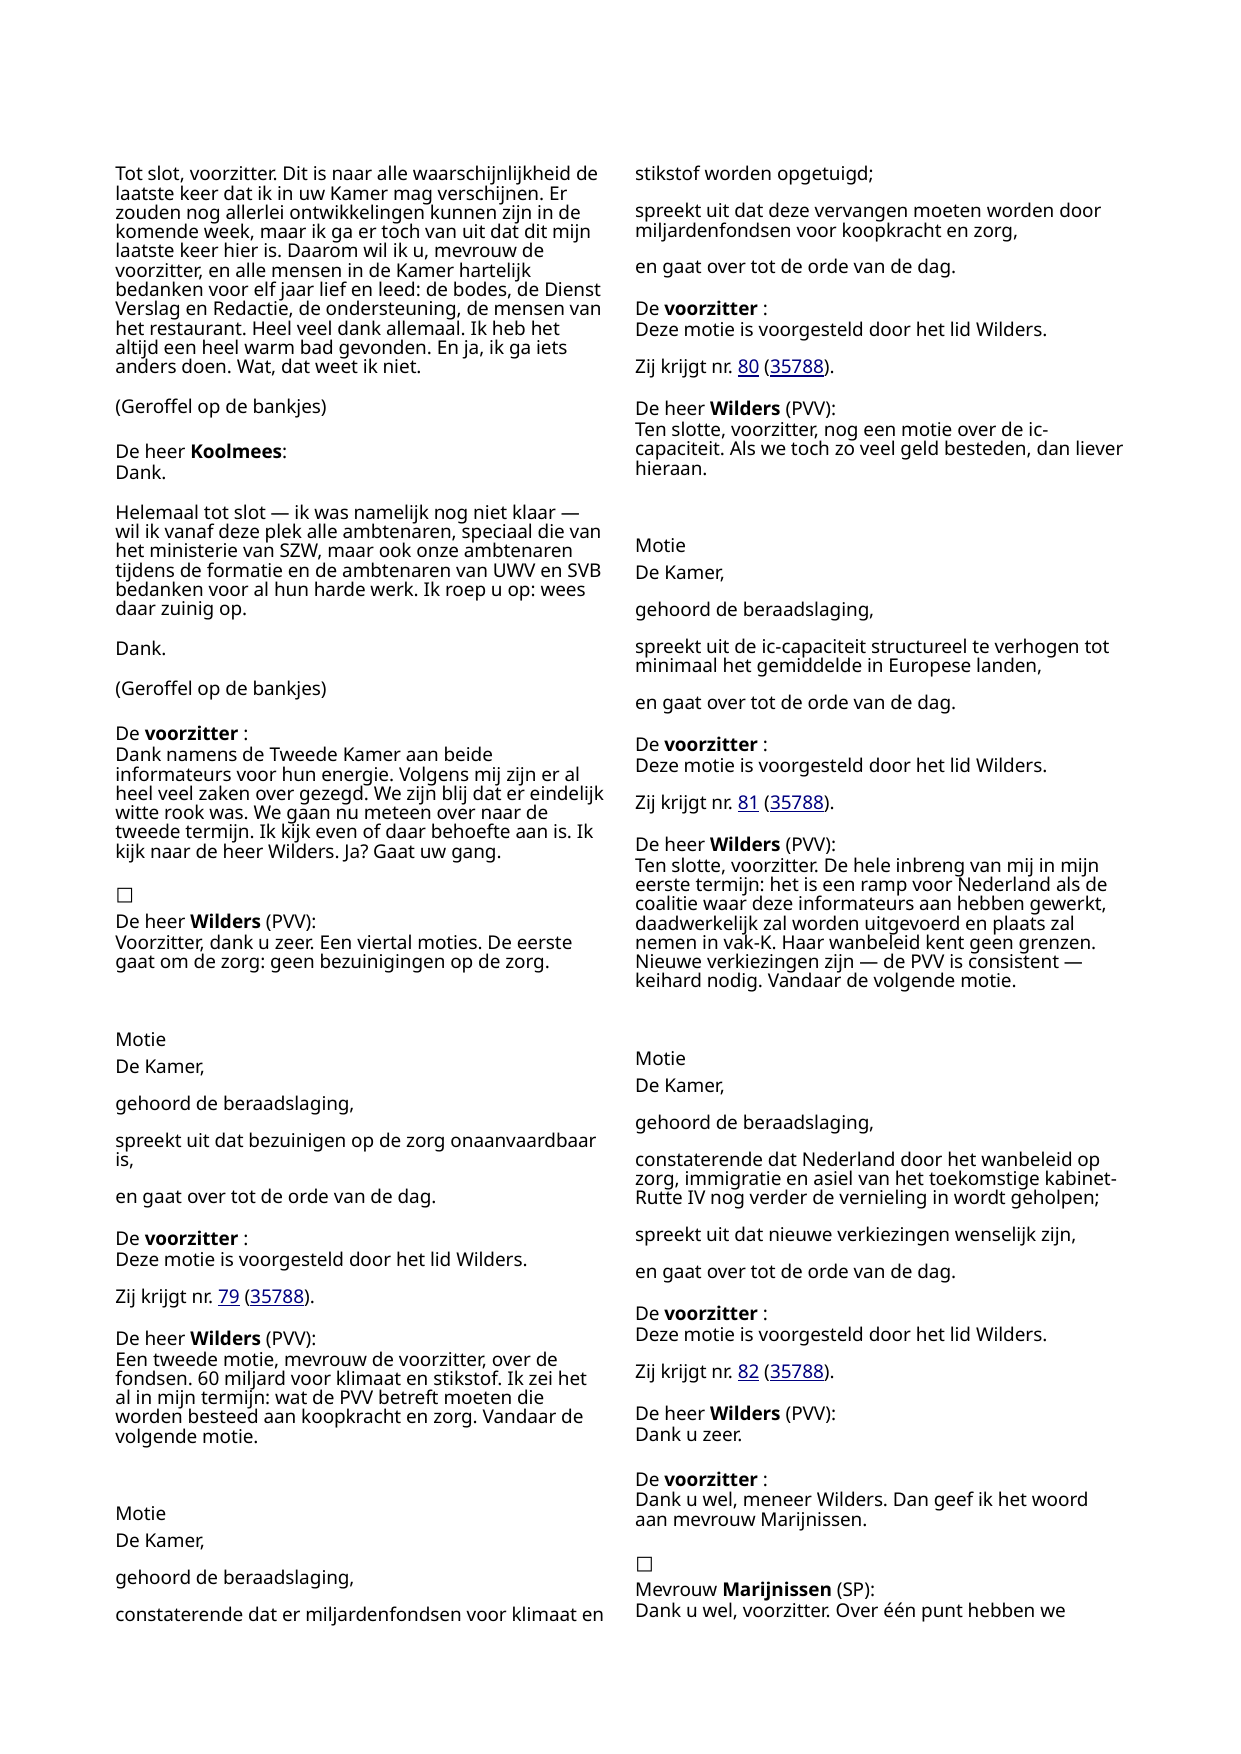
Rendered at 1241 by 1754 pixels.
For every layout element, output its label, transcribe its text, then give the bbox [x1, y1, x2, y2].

text Een tweede motie, mevrouw de voorzitter, over de fondsen. 60 miljard voor klimaat en stikstof. Ik zei het al in mijn termijn: wat de PVV betreft moeten die worden besteed aan koopkracht en zorg. Vandaar de volgende motie. [115, 1351, 605, 1447]
text spreekt uit dat nieuwe verkiezingen wenselijk zijn, [635, 1226, 1125, 1245]
text Zij krijgt nr. 82 (35788). [635, 1363, 1125, 1382]
text Dank u zeer. [635, 1426, 1125, 1445]
text De heer Koolmees: [115, 438, 605, 464]
text Motie [115, 1026, 605, 1052]
text Zij krijgt nr. 81 (35788). [635, 794, 1125, 813]
text ⬜ [635, 1551, 1125, 1577]
text Deze motie is voorgesteld door het lid Wilders. [635, 757, 1125, 776]
text De voorzitter : [115, 1225, 605, 1251]
text De heer Wilders (PVV): [635, 395, 1125, 421]
text Helemaal tot slot — ik was namelijk nog niet klaar — wil ik vanaf deze plek alle ambtenaren, speciaal die van het ministerie van SZW, maar ook onze ambtenaren tijdens de formatie en de ambtenaren van UWV en SVB bedanken voor al hun harde werk. Ik roep u op: wees daar zuinig op. [115, 504, 605, 619]
text gehoord de beraadslaging, [635, 1114, 1125, 1133]
text Deze motie is voorgesteld door het lid Wilders. [635, 1326, 1125, 1345]
text Ten slotte, voorzitter, nog een motie over de ic-capaciteit. Als we toch zo veel geld besteden, dan liever hieraan. [635, 421, 1125, 479]
text spreekt uit de ic-capaciteit structureel te verhogen tot minimaal het gemiddelde in Europese landen, [635, 638, 1125, 676]
text en gaat over tot de orde van de dag. [635, 1263, 1125, 1282]
text Dank. [115, 640, 605, 659]
text Dank. [115, 464, 605, 483]
text en gaat over tot de orde van de dag. [635, 258, 1125, 278]
text De heer Wilders (PVV): [635, 831, 1125, 857]
text Ten slotte, voorzitter. De hele inbreng van mij in mijn eerste termijn: het is een ramp voor Nederland als de coalitie waar deze informateurs aan hebben gewerkt, daadwerkelijk zal worden uitgevoerd en plaats zal nemen in vak-K. Haar wanbeleid kent geen grenzen. Nieuwe verkiezingen zijn — de PVV is consistent — keihard nodig. Vandaar de volgende motie. [635, 857, 1125, 992]
text Mevrouw Marijnissen (SP): [635, 1577, 1125, 1602]
text Tot slot, voorzitter. Dit is naar alle waarschijnlijkheid de laatste keer dat ik in uw Kamer mag verschijnen. Er zouden nog allerlei ontwikkelingen kunnen zijn in de komende week, maar ik ga er toch van uit dat dit mijn laatste keer hier is. Daarom wil ik u, mevrouw de voorzitter, en alle mensen in de Kamer hartelijk bedanken voor elf jaar lief en leed: de bodes, de Dienst Verslag en Redactie, de ondersteuning, de mensen van het restaurant. Heel veel dank allemaal. Ik heb het altijd een heel warm bad gevonden. En ja, ik ga iets anders doen. Wat, dat weet ik niet. [115, 165, 605, 377]
text De Kamer, [115, 1058, 605, 1077]
text De voorzitter : [635, 731, 1125, 757]
text (Geroffel op de bankjes) [115, 680, 605, 700]
text Voorzitter, dank u zeer. Een viertal moties. De eerste gaat om de zorg: geen bezuinigingen op de zorg. [115, 934, 605, 973]
text gehoord de beraadslaging, [115, 1095, 605, 1114]
text De Kamer, [635, 1077, 1125, 1096]
text De voorzitter : [635, 1466, 1125, 1491]
text De voorzitter : [115, 721, 605, 746]
text De heer Wilders (PVV): [115, 1325, 605, 1351]
text Motie [635, 1045, 1125, 1071]
text Zij krijgt nr. 79 (35788). [115, 1288, 605, 1307]
text constaterende dat er miljardenfondsen voor klimaat en [115, 1606, 605, 1625]
text Dank namens de Tweede Kamer aan beide informateurs voor hun energie. Volgens mij zijn er al heel veel zaken over gezegd. We zijn blij dat er eindelijk witte rook was. We gaan nu meteen over naar de tweede termijn. Ik kijk even of daar behoefte aan is. Ik kijk naar de heer Wilders. Ja? Gaat uw gang. [115, 746, 605, 862]
text De voorzitter : [635, 1300, 1125, 1326]
text De Kamer, [115, 1532, 605, 1551]
text spreekt uit dat bezuinigen op de zorg onaanvaardbaar is, [115, 1132, 605, 1170]
text Motie [115, 1500, 605, 1526]
text De Kamer, [635, 564, 1125, 583]
text spreekt uit dat deze vervangen moeten worden door miljardenfondsen voor koopkracht en zorg, [635, 202, 1125, 241]
text gehoord de beraadslaging, [635, 601, 1125, 620]
text De heer Wilders (PVV): [635, 1400, 1125, 1426]
text constaterende dat Nederland door het wanbeleid op zorg, immigratie en asiel van het toekomstige kabinet-Rutte IV nog verder de vernieling in wordt geholpen; [635, 1151, 1125, 1208]
text en gaat over tot de orde van de dag. [635, 694, 1125, 713]
text gehoord de beraadslaging, [115, 1569, 605, 1588]
text (Geroffel op de bankjes) [115, 398, 605, 417]
text Motie [635, 532, 1125, 558]
text en gaat over tot de orde van de dag. [115, 1188, 605, 1207]
text Dank u wel, voorzitter. Over één punt hebben we [635, 1602, 1125, 1622]
text De voorzitter : [635, 296, 1125, 321]
text Zij krijgt nr. 80 (35788). [635, 358, 1125, 377]
text Deze motie is voorgesteld door het lid Wilders. [635, 321, 1125, 341]
text stikstof worden opgetuigd; [635, 165, 1125, 184]
text Dank u wel, meneer Wilders. Dan geef ik het woord aan mevrouw Marijnissen. [635, 1491, 1125, 1530]
text De heer Wilders (PVV): [115, 908, 605, 934]
text ⬜ [115, 883, 605, 908]
text Deze motie is voorgesteld door het lid Wilders. [115, 1251, 605, 1270]
